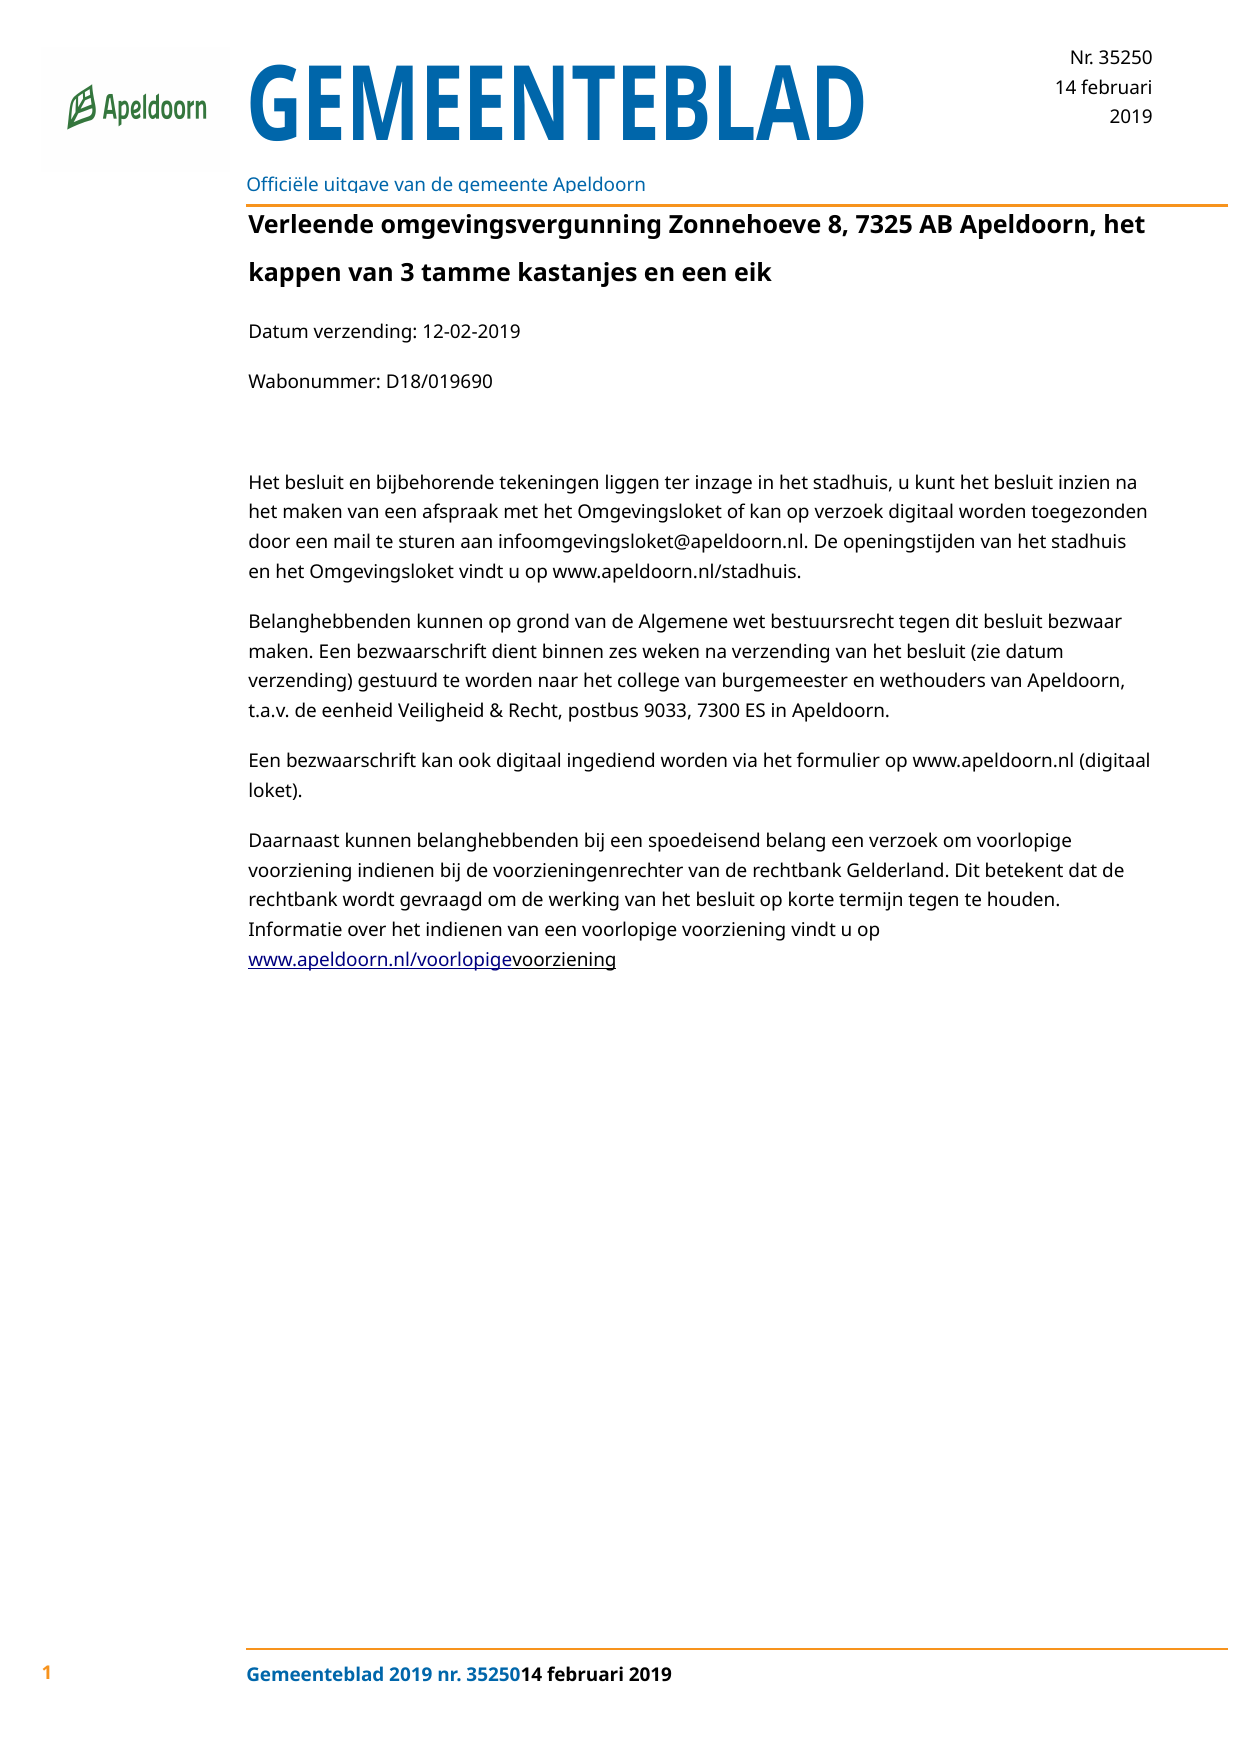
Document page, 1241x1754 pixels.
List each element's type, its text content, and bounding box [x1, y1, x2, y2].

picture [41, 47, 231, 172]
text Belanghebbenden kunnen op grond van de Algemene wet bestuursrecht tegen dit besluit bezwaar maken. Een bezwaarschrift dient binnen zes weken na verzending van het besluit (zie datum verzending) gestuurd te worden naar het college van burgemeester en wethouders van Apeldoorn, t.a.v. de eenheid Veiligheid & Recht, postbus 9033, 7300 ES in Apeldoorn. [248, 608, 1152, 723]
text Wabonummer: D18/019690 [248, 368, 1152, 394]
text Verleende omgevingsvergunning Zonnehoeve 8, 7325 AB Apeldoorn, het kappen van 3 tamme kastanjes en een eik [248, 207, 1152, 288]
text Het besluit en bijbehorende tekeningen liggen ter inzage in het stadhuis, u kunt het besluit inzien na het maken van een afspraak met het Omgevingsloket of kan op verzoek digitaal worden toegezonden door een mail te sturen aan infoomgevingsloket@apeldoorn.nl. De openingstijden van het stadhuis en het Omgevingsloket vindt u op www.apeldoorn.nl/stadhuis. [248, 469, 1152, 584]
text Een bezwaarschrift kan ook digitaal ingediend worden via het formulier op www.apeldoorn.nl (digitaal loket). [248, 747, 1152, 803]
text Daarnaast kunnen belanghebbenden bij een spoedeisend belang een verzoek om voorlopige voorziening indienen bij de voorzieningenrechter van de rechtbank Gelderland. Dit betekent dat de rechtbank wordt gevraagd om de werking van het besluit op korte termijn tegen te houden. Informatie over het indienen van een voorlopige voorziening vindt u op www.apeldoorn.nl/voorlopigevoorziening [248, 827, 1152, 972]
text Datum verzending: 12-02-2019 [248, 318, 1152, 344]
